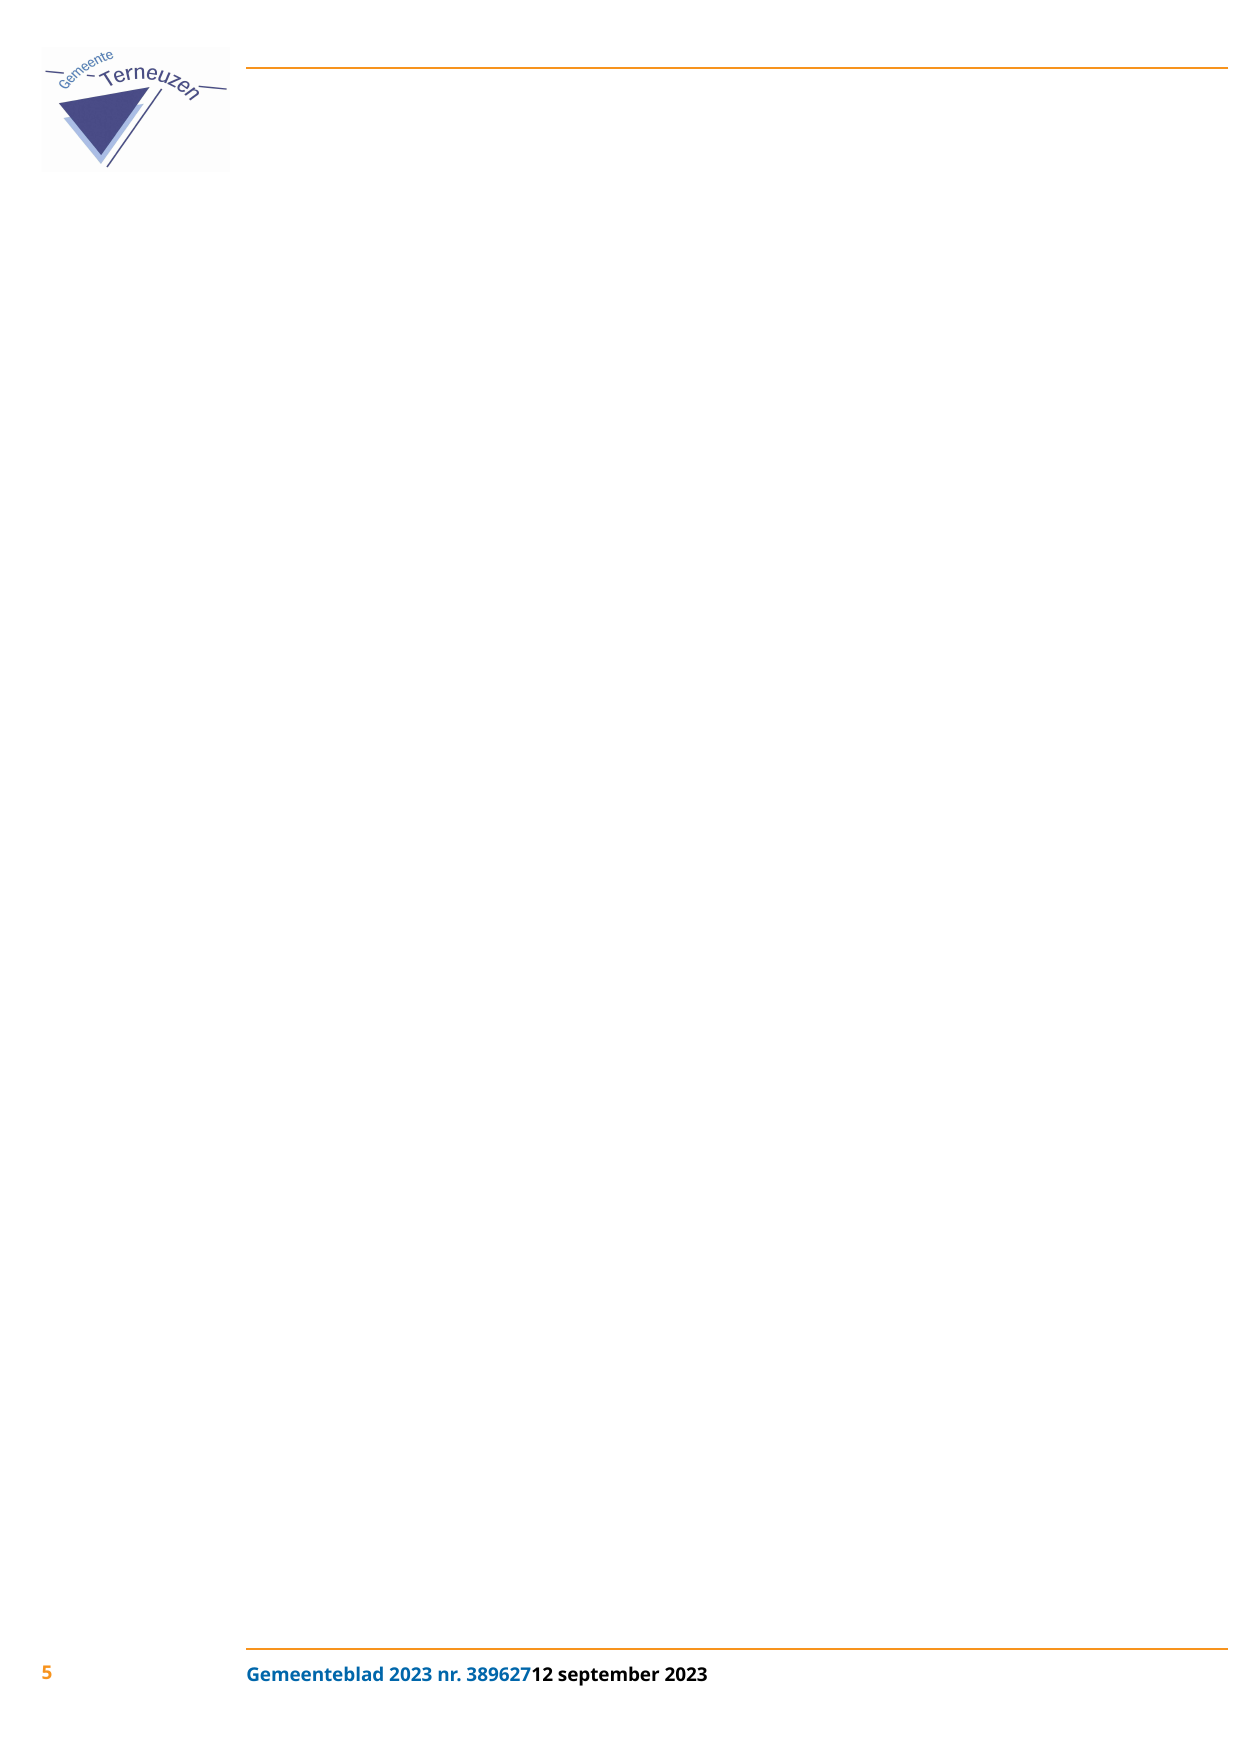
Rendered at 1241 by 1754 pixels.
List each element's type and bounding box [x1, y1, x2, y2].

picture [41, 47, 231, 172]
